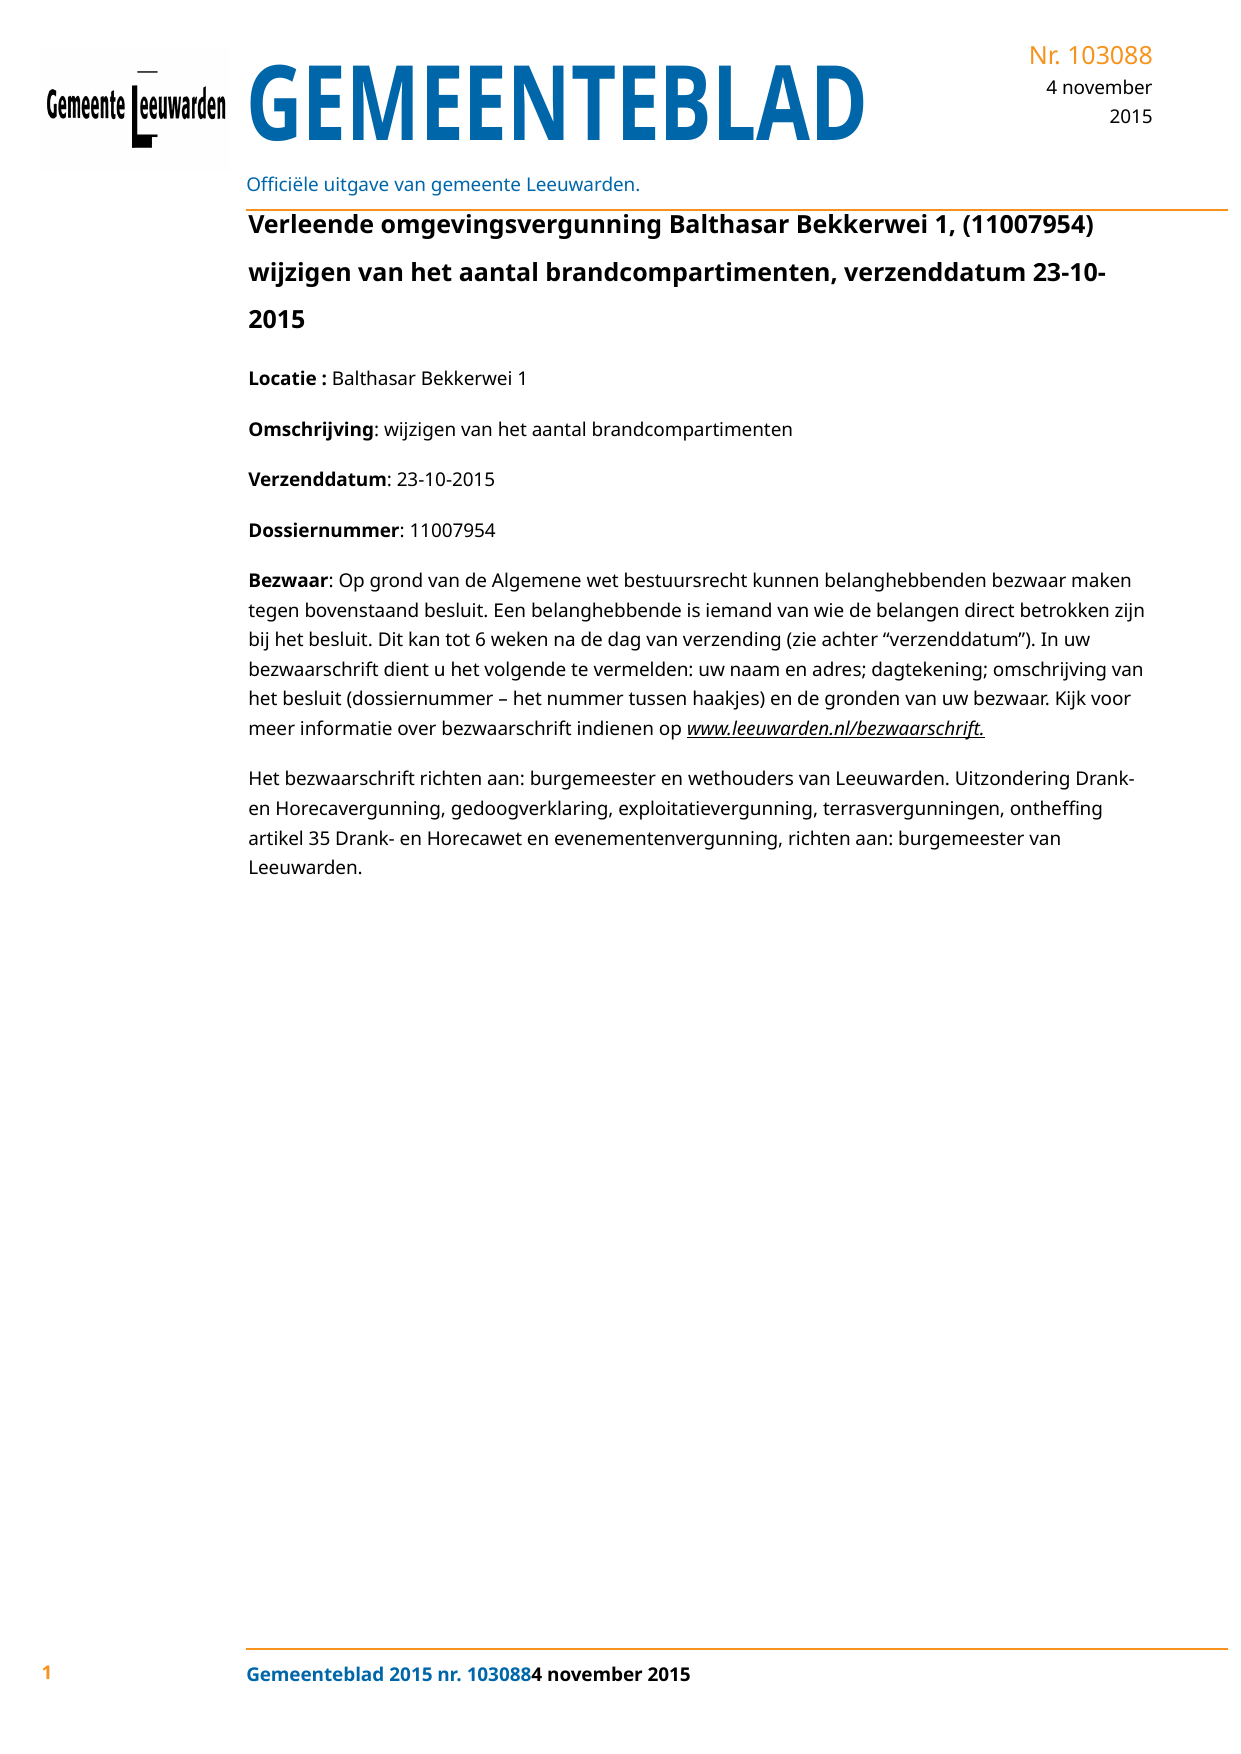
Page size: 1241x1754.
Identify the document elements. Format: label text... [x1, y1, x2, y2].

picture [41, 47, 231, 172]
text Locatie : Balthasar Bekkerwei 1 [248, 366, 1152, 391]
text Verzenddatum: 23-10-2015 [248, 466, 1152, 492]
text Omschrijving: wijzigen van het aantal brandcompartimenten [248, 416, 1152, 442]
text Bezwaar: Op grond van de Algemene wet bestuursrecht kunnen belanghebbenden bezwaar maken tegen bovenstaand besluit. Een belanghebbende is iemand van wie de belangen direct betrokken zijn bij het besluit. Dit kan tot 6 weken na de dag van verzending (zie achter “verzenddatum”). In uw bezwaarschrift dient u het volgende te vermelden: uw naam en adres; dagtekening; omschrijving van het besluit (dossiernummer – het nummer tussen haakjes) en de gronden van uw bezwaar. Kijk voor meer informatie over bezwaarschrift indienen op www.leeuwarden.nl/bezwaarschrift. [248, 567, 1152, 741]
text Dossiernummer: 11007954 [248, 517, 1152, 542]
text Verleende omgevingsvergunning Balthasar Bekkerwei 1, (11007954) wijzigen van het aantal brandcompartimenten, verzenddatum 23-10-2015 [248, 211, 1152, 336]
text Het bezwaarschrift richten aan: burgemeester en wethouders van Leeuwarden. Uitzondering Drank- en Horecavergunning, gedoogverklaring, exploitatievergunning, terrasvergunningen, ontheffing artikel 35 Drank- en Horecawet en evenementenvergunning, richten aan: burgemeester van Leeuwarden. [248, 766, 1152, 880]
